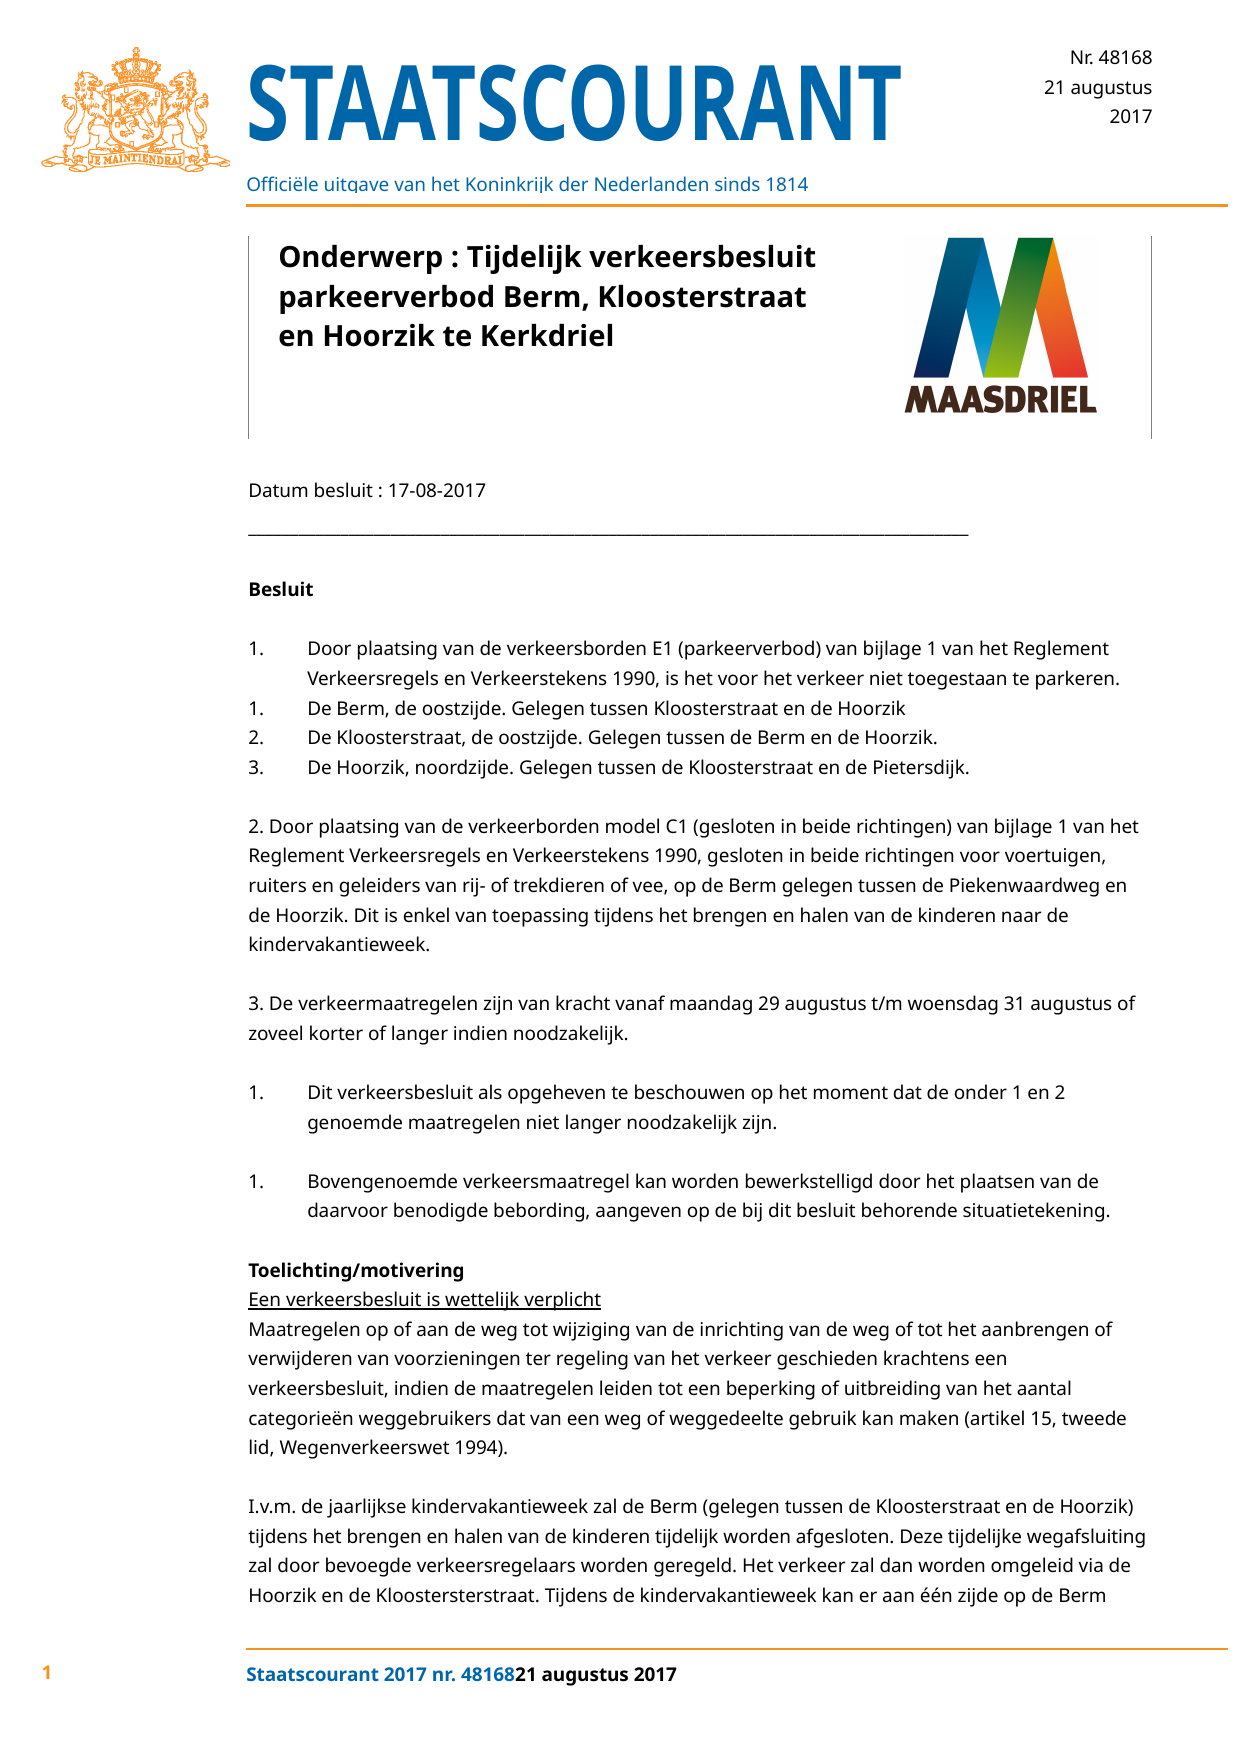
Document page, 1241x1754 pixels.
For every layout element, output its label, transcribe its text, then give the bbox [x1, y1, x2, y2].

text ______________________________________________________________________________________ [248, 514, 1152, 539]
table_header [1098, 236, 1151, 413]
table_header Onderwerp : Tijdelijk verkeersbesluit parkeerverbod Berm, Kloosterstraat en Hoorzik te Kerkdriel [249, 236, 850, 439]
list Dit verkeersbesluit als opgeheven te beschouwen op het moment dat de onder 1 en 2 genoemde maatregelen niet langer noodzakelijk zijn. [248, 1079, 1152, 1134]
text Maatregelen op of aan de weg tot wijziging van de inrichting van de weg of tot het aanbrengen of verwijderen van voorzieningen ter regeling van het verkeer geschieden krachtens een verkeersbesluit, indien de maatregelen leiden tot een beperking of uitbreiding van het aantal categorieën weggebruikers dat van een weg of weggedeelte gebruik kan maken (artikel 15, tweede lid, Wegenverkeerswet 1994). [248, 1316, 1152, 1460]
list De Berm, de oostzijde. Gelegen tussen Kloosterstraat en de Hoorzik [248, 695, 1152, 720]
text Besluit [248, 576, 1152, 602]
table_header [850, 236, 903, 413]
text Een verkeersbesluit is wettelijk verplicht [248, 1286, 1152, 1312]
text Toelichting/motivering [248, 1257, 1152, 1282]
text Datum besluit : 17-08-2017 [248, 477, 1152, 503]
picture [903, 236, 1098, 414]
list De Kloosterstraat, de oostzijde. Gelegen tussen de Berm en de Hoorzik. [248, 724, 1152, 750]
text I.v.m. de jaarlijkse kindervakantieweek zal de Berm (gelegen tussen de Kloosterstraat en de Hoorzik) tijdens het brengen en halen van de kinderen tijdelijk worden afgesloten. Deze tijdelijke wegafsluiting zal door bevoegde verkeersregelaars worden geregeld. Het verkeer zal dan worden omgeleid via de Hoorzik en de Kloostersterstraat. Tijdens de kindervakantieweek kan er aan één zijde op de Berm [248, 1493, 1152, 1608]
list Bovengenoemde verkeersmaatregel kan worden bewerkstelligd door het plaatsen van de daarvoor benodigde bebording, aangeven op de bij dit besluit behorende situatietekening. [248, 1168, 1152, 1223]
list De Hoorzik, noordzijde. Gelegen tussen de Kloosterstraat en de Pietersdijk. [248, 754, 1152, 779]
text 2. Door plaatsing van de verkeerborden model C1 (gesloten in beide richtingen) van bijlage 1 van het Reglement Verkeersregels en Verkeerstekens 1990, gesloten in beide richtingen voor voertuigen, ruiters en geleiders van rij- of trekdieren of vee, op de Berm gelegen tussen de Piekenwaardweg en de Hoorzik. Dit is enkel van toepassing tijdens het brengen en halen van de kinderen naar de kindervakantieweek. [248, 813, 1152, 957]
picture [41, 47, 231, 172]
text 3. De verkeermaatregelen zijn van kracht vanaf maandag 29 augustus t/m woensdag 31 augustus of zoveel korter of langer indien noodzakelijk. [248, 991, 1152, 1046]
table_header [850, 414, 1151, 439]
list Door plaatsing van de verkeersborden E1 (parkeerverbod) van bijlage 1 van het Reglement Verkeersregels en Verkeerstekens 1990, is het voor het verkeer niet toegestaan te parkeren. [248, 636, 1152, 691]
